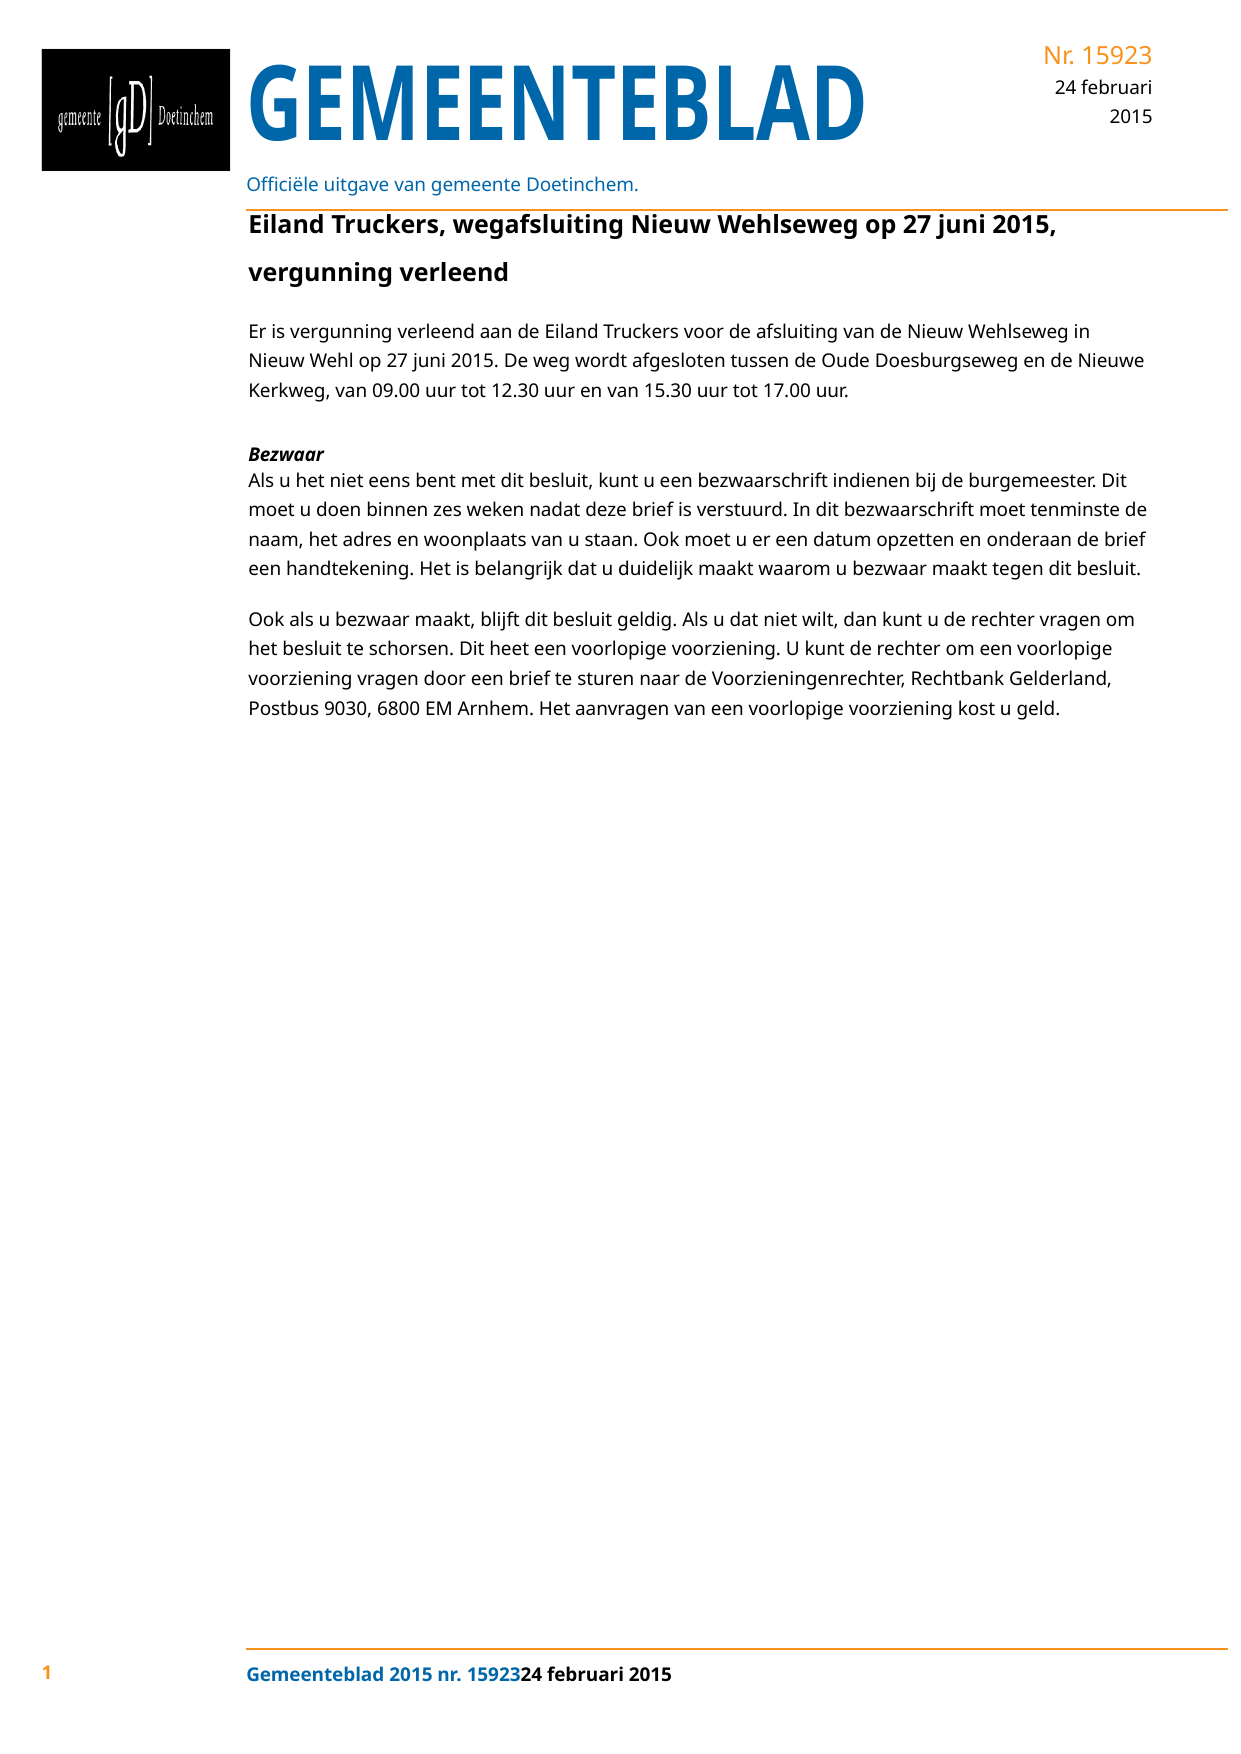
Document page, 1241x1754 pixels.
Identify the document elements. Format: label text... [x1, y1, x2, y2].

picture [41, 47, 231, 172]
text Bezwaar [248, 441, 1152, 467]
text Er is vergunning verleend aan de Eiland Truckers voor de afsluiting van de Nieuw Wehlseweg in Nieuw Wehl op 27 juni 2015. De weg wordt afgesloten tussen de Oude Doesburgseweg en de Nieuwe Kerkweg, van 09.00 uur tot 12.30 uur en van 15.30 uur tot 17.00 uur. [248, 318, 1152, 403]
text Als u het niet eens bent met dit besluit, kunt u een bezwaarschrift indienen bij de burgemeester. Dit moet u doen binnen zes weken nadat deze brief is verstuurd. In dit bezwaarschrift moet tenminste de naam, het adres en woonplaats van u staan. Ook moet u er een datum opzetten en onderaan de brief een handtekening. Het is belangrijk dat u duidelijk maakt waarom u bezwaar maakt tegen dit besluit. [248, 467, 1152, 581]
text Ook als u bezwaar maakt, blijft dit besluit geldig. Als u dat niet wilt, dan kunt u de rechter vragen om het besluit te schorsen. Dit heet een voorlopige voorziening. U kunt de rechter om een voorlopige voorziening vragen door een brief te sturen naar de Voorzieningenrechter, Rechtbank Gelderland, Postbus 9030, 6800 EM Arnhem. Het aanvragen van een voorlopige voorziening kost u geld. [248, 606, 1152, 720]
text Eiland Truckers, wegafsluiting Nieuw Wehlseweg op 27 juni 2015, vergunning verleend [248, 211, 1152, 288]
